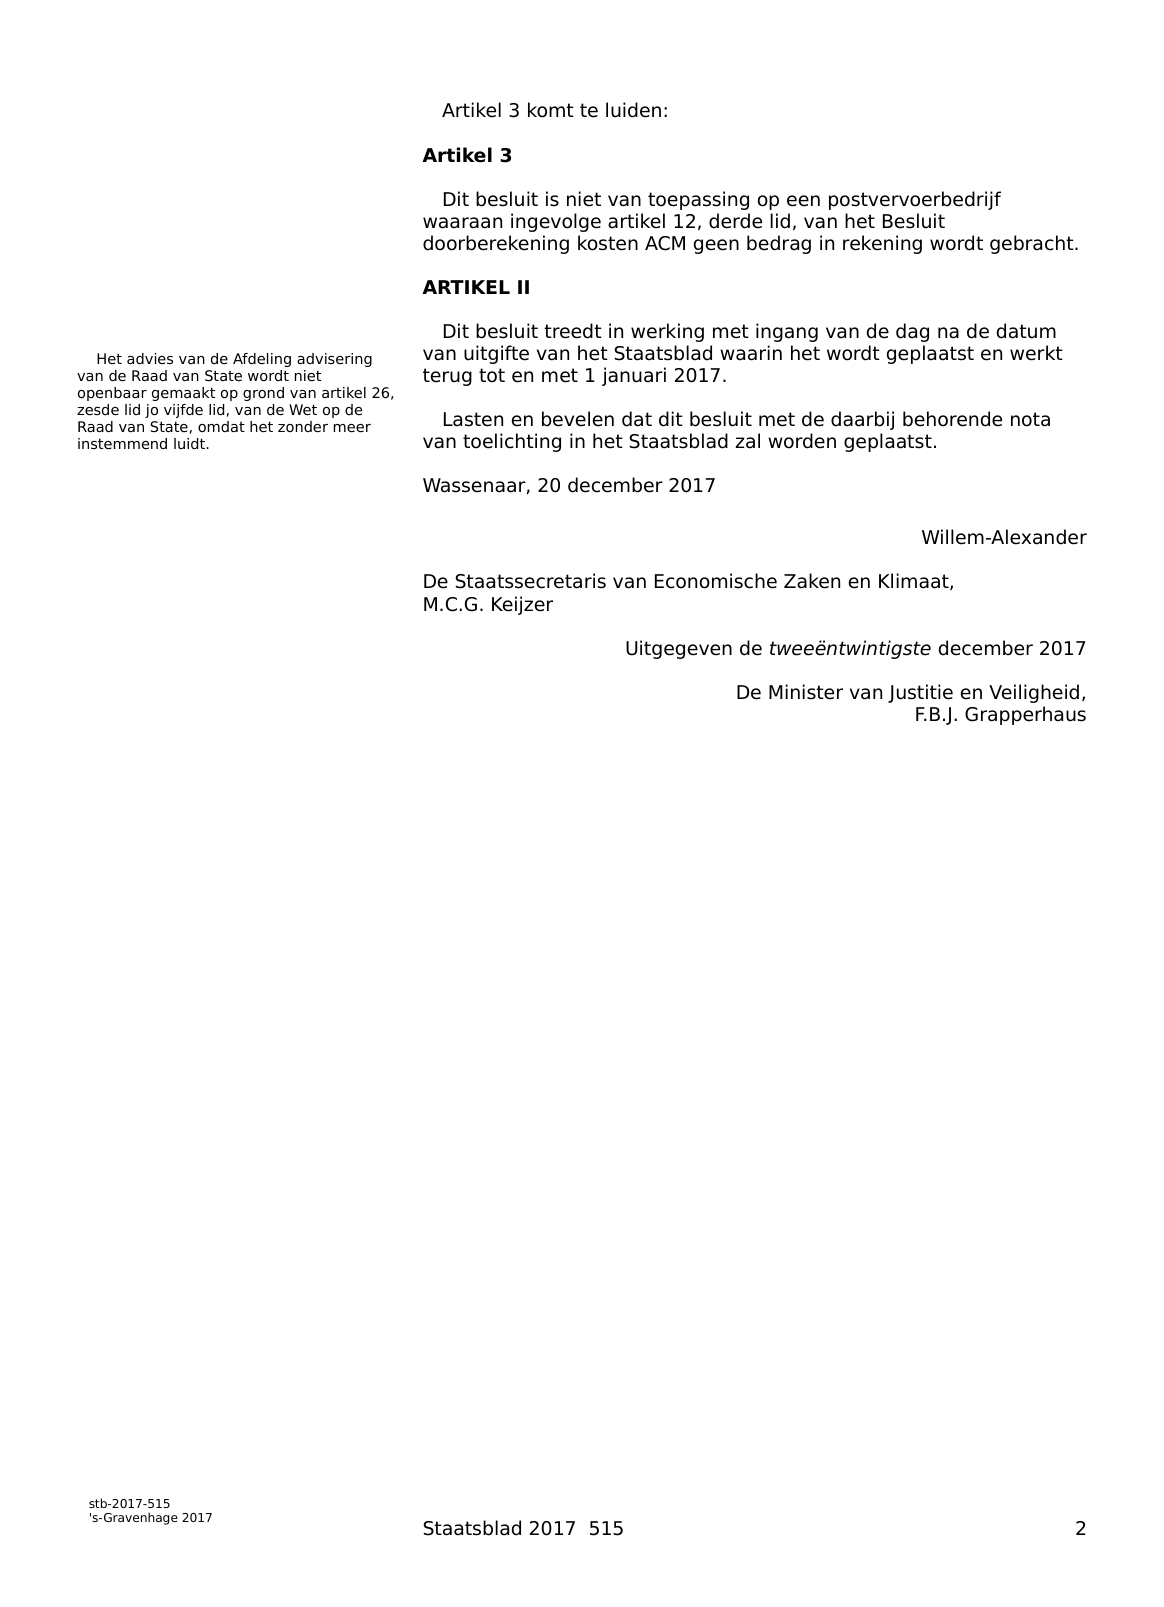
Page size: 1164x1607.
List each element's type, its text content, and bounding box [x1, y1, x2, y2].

text De Staatssecretaris van Economische Zaken en Klimaat, M.C.G. Keijzer [422, 571, 1087, 615]
text Uitgegeven de tweeëntwintigste december 2017 [422, 638, 1087, 659]
text Wassenaar, 20 december 2017 [422, 475, 1087, 497]
text Artikel 3 komt te luiden: [422, 100, 1087, 122]
text Het advies van de Afdeling advisering van de Raad van State wordt niet openbaar gemaakt op grond van artikel 26, zesde lid jo vijfde lid, van de Wet op de Raad van State, omdat het zonder meer instemmend luidt. [77, 351, 396, 453]
subtitle Artikel 3 [422, 144, 1087, 167]
text Lasten en bevelen dat dit besluit met de daarbij behorende nota van toelichting in het Staatsblad zal worden geplaatst. [422, 409, 1087, 453]
text Dit besluit treedt in werking met ingang van de dag na de datum van uitgifte van het Staatsblad waarin het wordt geplaatst en werkt terug tot en met 1 januari 2017. [422, 321, 1087, 387]
subtitle ARTIKEL II [422, 277, 1087, 299]
text Willem-Alexander [422, 527, 1087, 549]
text De Minister van Justitie en Veiligheid, F.B.J. Grapperhaus [422, 682, 1087, 726]
text stb-2017-515 [88, 1497, 323, 1511]
text Dit besluit is niet van toepassing op een postvervoerbedrijf waaraan ingevolge artikel 12, derde lid, van het Besluit doorberekening kosten ACM geen bedrag in rekening wordt gebracht. [422, 189, 1087, 255]
text 's-Gravenhage 2017 [88, 1511, 323, 1525]
